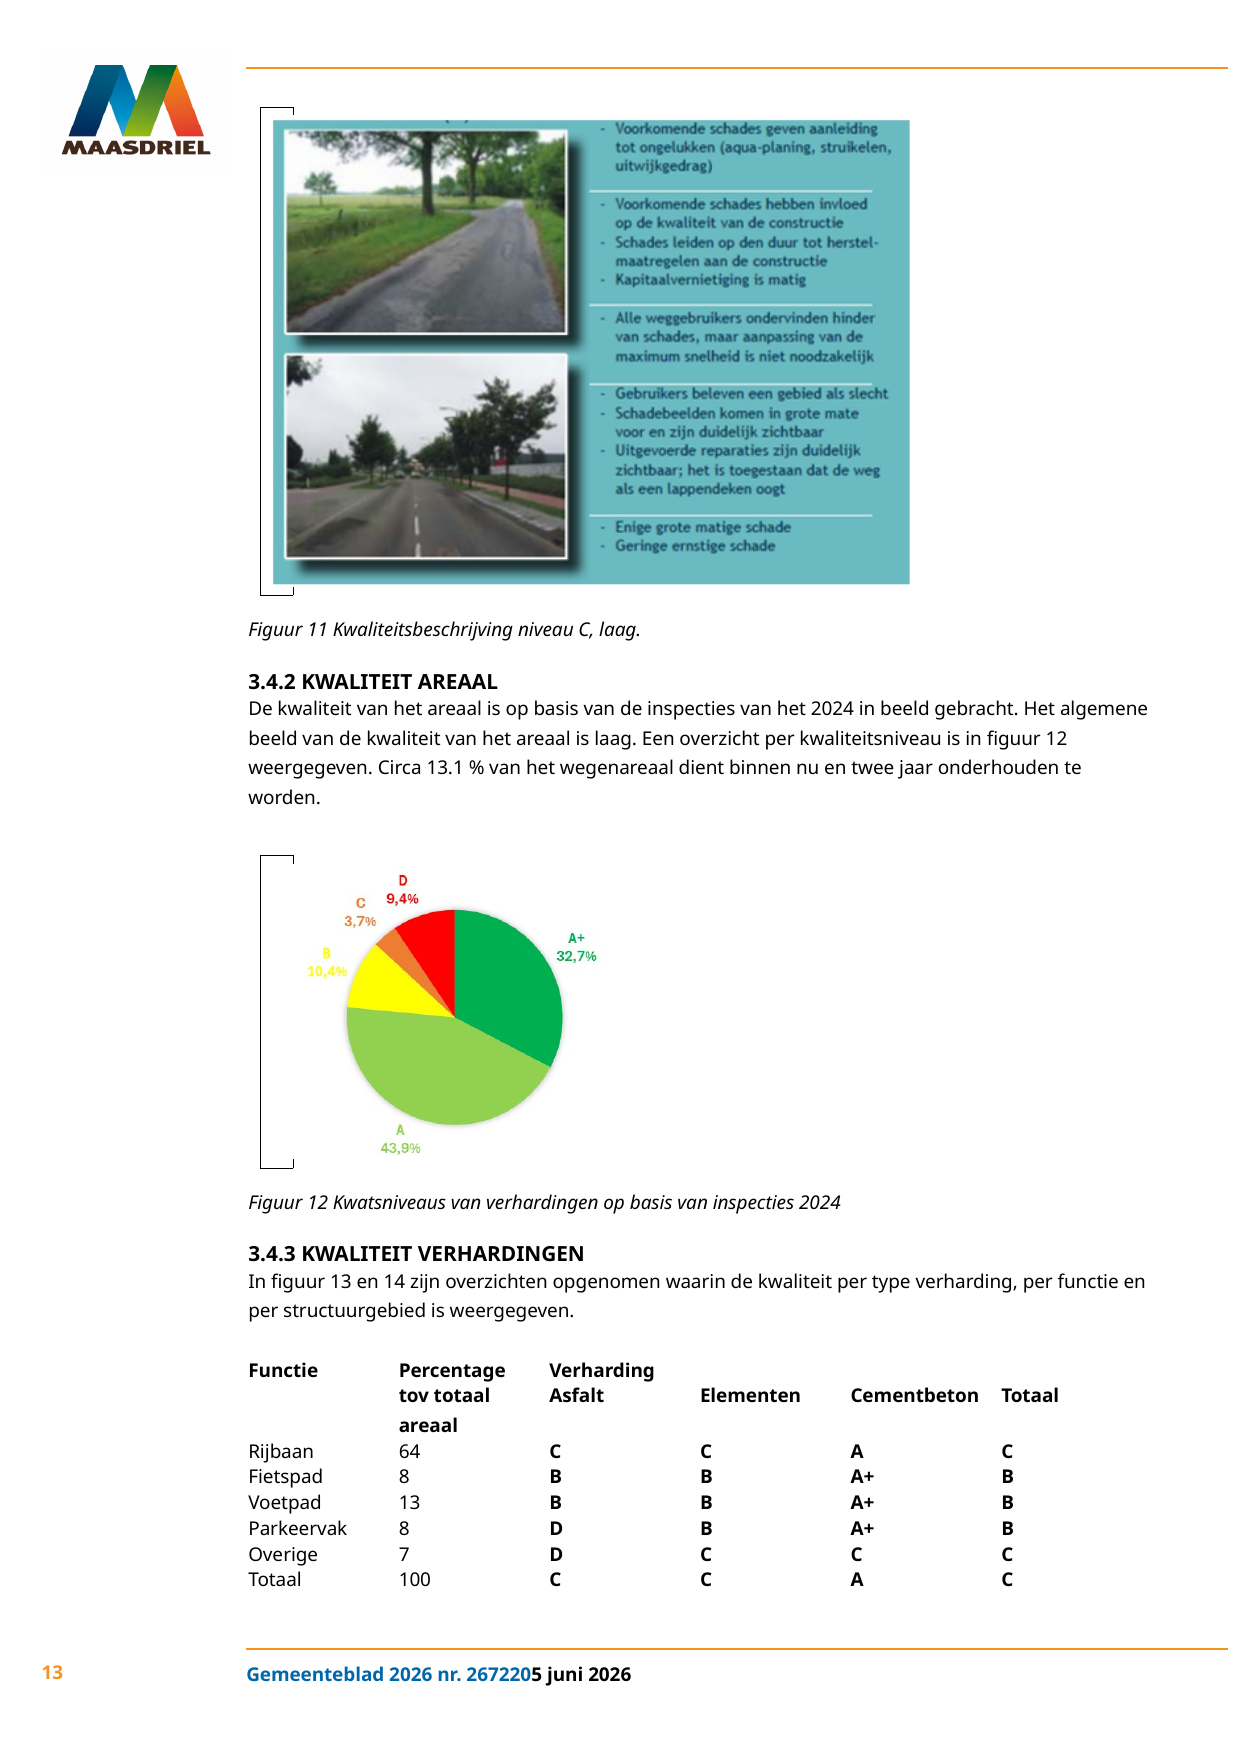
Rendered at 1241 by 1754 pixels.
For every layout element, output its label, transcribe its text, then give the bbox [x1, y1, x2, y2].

table_cell Overige [248, 1541, 398, 1567]
table_cell C [1001, 1438, 1152, 1464]
table_cell C [549, 1438, 700, 1464]
table_cell 64 [399, 1438, 549, 1464]
table_cell D [549, 1515, 700, 1541]
picture [268, 115, 919, 587]
picture [41, 47, 231, 172]
table_cell A+ [850, 1515, 1001, 1541]
text In figuur 13 en 14 zijn overzichten opgenomen waarin de kwaliteit per type verharding, per functie en per structuurgebied is weergegeven. [248, 1268, 1152, 1323]
table_cell C [700, 1567, 850, 1592]
table_cell C [1001, 1541, 1152, 1567]
table_cell B [700, 1489, 850, 1515]
table_cell Totaal [1001, 1383, 1152, 1438]
table_cell B [549, 1464, 700, 1489]
table_cell A+ [850, 1464, 1001, 1489]
table_cell 8 [399, 1515, 549, 1541]
text 3.4.3 KWALITEIT VERHARDINGEN [248, 1239, 1152, 1268]
text Figuur 11 Kwaliteitsbeschrijving niveau C, laag. [248, 617, 1152, 642]
table_cell C [1001, 1567, 1152, 1592]
table_cell B [700, 1464, 850, 1489]
table_cell A [850, 1567, 1001, 1592]
text De kwaliteit van het areaal is op basis van de inspecties van het 2024 in beeld gebracht. Het algemene beeld van de kwaliteit van het areaal is laag. Een overzicht per kwaliteitsniveau is in figuur 12 weergegeven. Circa 13.1 % van het wegenareaal dient binnen nu en twee jaar onderhouden te worden. [248, 695, 1152, 810]
table_cell C [549, 1567, 700, 1592]
table_cell 13 [399, 1489, 549, 1515]
table_cell Voetpad [248, 1489, 398, 1515]
table_cell 100 [399, 1567, 549, 1592]
table_cell Rijbaan [248, 1438, 398, 1464]
table_cell 7 [399, 1541, 549, 1567]
table_cell D [549, 1541, 700, 1567]
table_cell Cementbeton [850, 1383, 1001, 1438]
table_cell A [850, 1438, 1001, 1464]
table_cell B [700, 1515, 850, 1541]
table_cell Asfalt [549, 1383, 700, 1438]
text Figuur 12 Kwatsniveaus van verhardingen op basis van inspecties 2024 [248, 1189, 1152, 1215]
table_cell C [700, 1438, 850, 1464]
table_cell B [1001, 1464, 1152, 1489]
table_cell Elementen [700, 1383, 850, 1438]
table_cell B [1001, 1515, 1152, 1541]
table_cell A+ [850, 1489, 1001, 1515]
text 3.4.2 KWALITEIT AREAAL [248, 667, 1152, 695]
table_cell B [549, 1489, 700, 1515]
table_header Verharding [549, 1357, 1152, 1383]
table_cell 8 [399, 1464, 549, 1489]
table_cell tov totaal areaal [399, 1383, 549, 1438]
table_cell C [700, 1541, 850, 1567]
table_cell Fietspad [248, 1464, 398, 1489]
table_header Percentage [399, 1357, 549, 1383]
table_cell Totaal [248, 1567, 398, 1592]
table_header Functie [248, 1357, 398, 1438]
table_cell Parkeervak [248, 1515, 398, 1541]
picture [268, 864, 624, 1159]
table_cell B [1001, 1489, 1152, 1515]
table_cell C [850, 1541, 1001, 1567]
